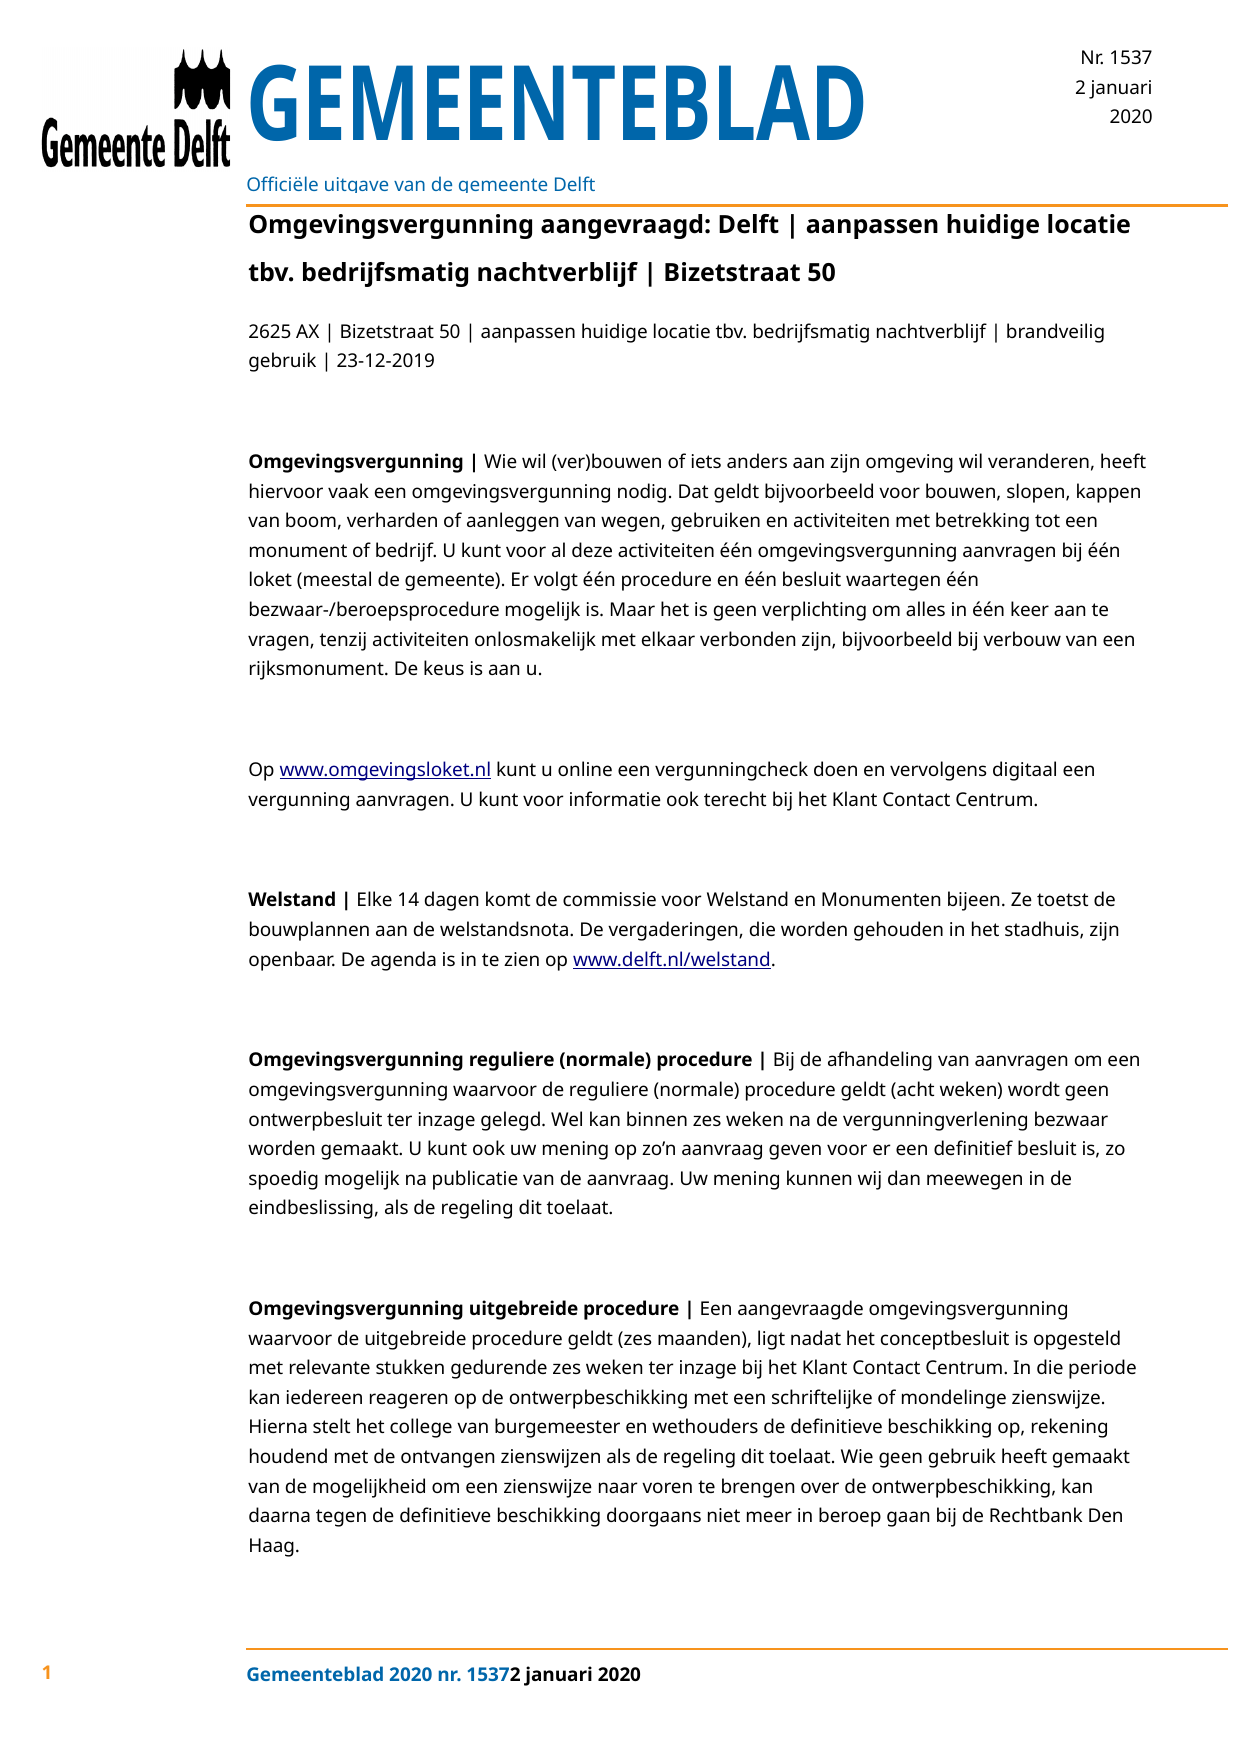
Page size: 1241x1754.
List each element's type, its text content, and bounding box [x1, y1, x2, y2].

text Omgevingsvergunning aangevraagd: Delft | aanpassen huidige locatie tbv. bedrijfsmatig nachtverblijf | Bizetstraat 50 [248, 207, 1152, 288]
picture [41, 47, 231, 172]
text Omgevingsvergunning | Wie wil (ver)bouwen of iets anders aan zijn omgeving wil veranderen, heeft hiervoor vaak een omgevingsvergunning nodig. Dat geldt bijvoorbeeld voor bouwen, slopen, kappen van boom, verharden of aanleggen van wegen, gebruiken en activiteiten met betrekking tot een monument of bedrijf. U kunt voor al deze activiteiten één omgevingsvergunning aanvragen bij één loket (meestal de gemeente). Er volgt één procedure en één besluit waartegen één bezwaar-/beroepsprocedure mogelijk is. Maar het is geen verplichting om alles in één keer aan te vragen, tenzij activiteiten onlosmakelijk met elkaar verbonden zijn, bijvoorbeeld bij verbouw van een rijksmonument. De keus is aan u. [248, 448, 1152, 681]
text Welstand | Elke 14 dagen komt de commissie voor Welstand en Monumenten bijeen. Ze toetst de bouwplannen aan de welstandsnota. De vergaderingen, die worden gehouden in het stadhuis, zijn openbaar. De agenda is in te zien op www.delft.nl/welstand. [248, 887, 1152, 972]
text 2625 AX | Bizetstraat 50 | aanpassen huidige locatie tbv. bedrijfsmatig nachtverblijf | brandveilig gebruik | 23-12-2019 [248, 318, 1152, 373]
text Omgevingsvergunning reguliere (normale) procedure | Bij de afhandeling van aanvragen om een omgevingsvergunning waarvoor de reguliere (normale) procedure geldt (acht weken) wordt geen ontwerpbesluit ter inzage gelegd. Wel kan binnen zes weken na de vergunningverlening bezwaar worden gemaakt. U kunt ook uw mening op zo’n aanvraag geven voor er een definitief besluit is, zo spoedig mogelijk na publicatie van de aanvraag. Uw mening kunnen wij dan meewegen in de eindbeslissing, als de regeling dit toelaat. [248, 1047, 1152, 1220]
text Op www.omgevingsloket.nl kunt u online een vergunningcheck doen en vervolgens digitaal een vergunning aanvragen. U kunt voor informatie ook terecht bij het Klant Contact Centrum. [248, 756, 1152, 812]
text Omgevingsvergunning uitgebreide procedure | Een aangevraagde omgevingsvergunning waarvoor de uitgebreide procedure geldt (zes maanden), ligt nadat het conceptbesluit is opgesteld met relevante stukken gedurende zes weken ter inzage bij het Klant Contact Centrum. In die periode kan iedereen reageren op de ontwerpbeschikking met een schriftelijke of mondelinge zienswijze. Hierna stelt het college van burgemeester en wethouders de definitieve beschikking op, rekening houdend met de ontvangen zienswijzen als de regeling dit toelaat. Wie geen gebruik heeft gemaakt van de mogelijkheid om een zienswijze naar voren te brengen over de ontwerpbeschikking, kan daarna tegen de definitieve beschikking doorgaans niet meer in beroep gaan bij de Rechtbank Den Haag. [248, 1295, 1152, 1558]
